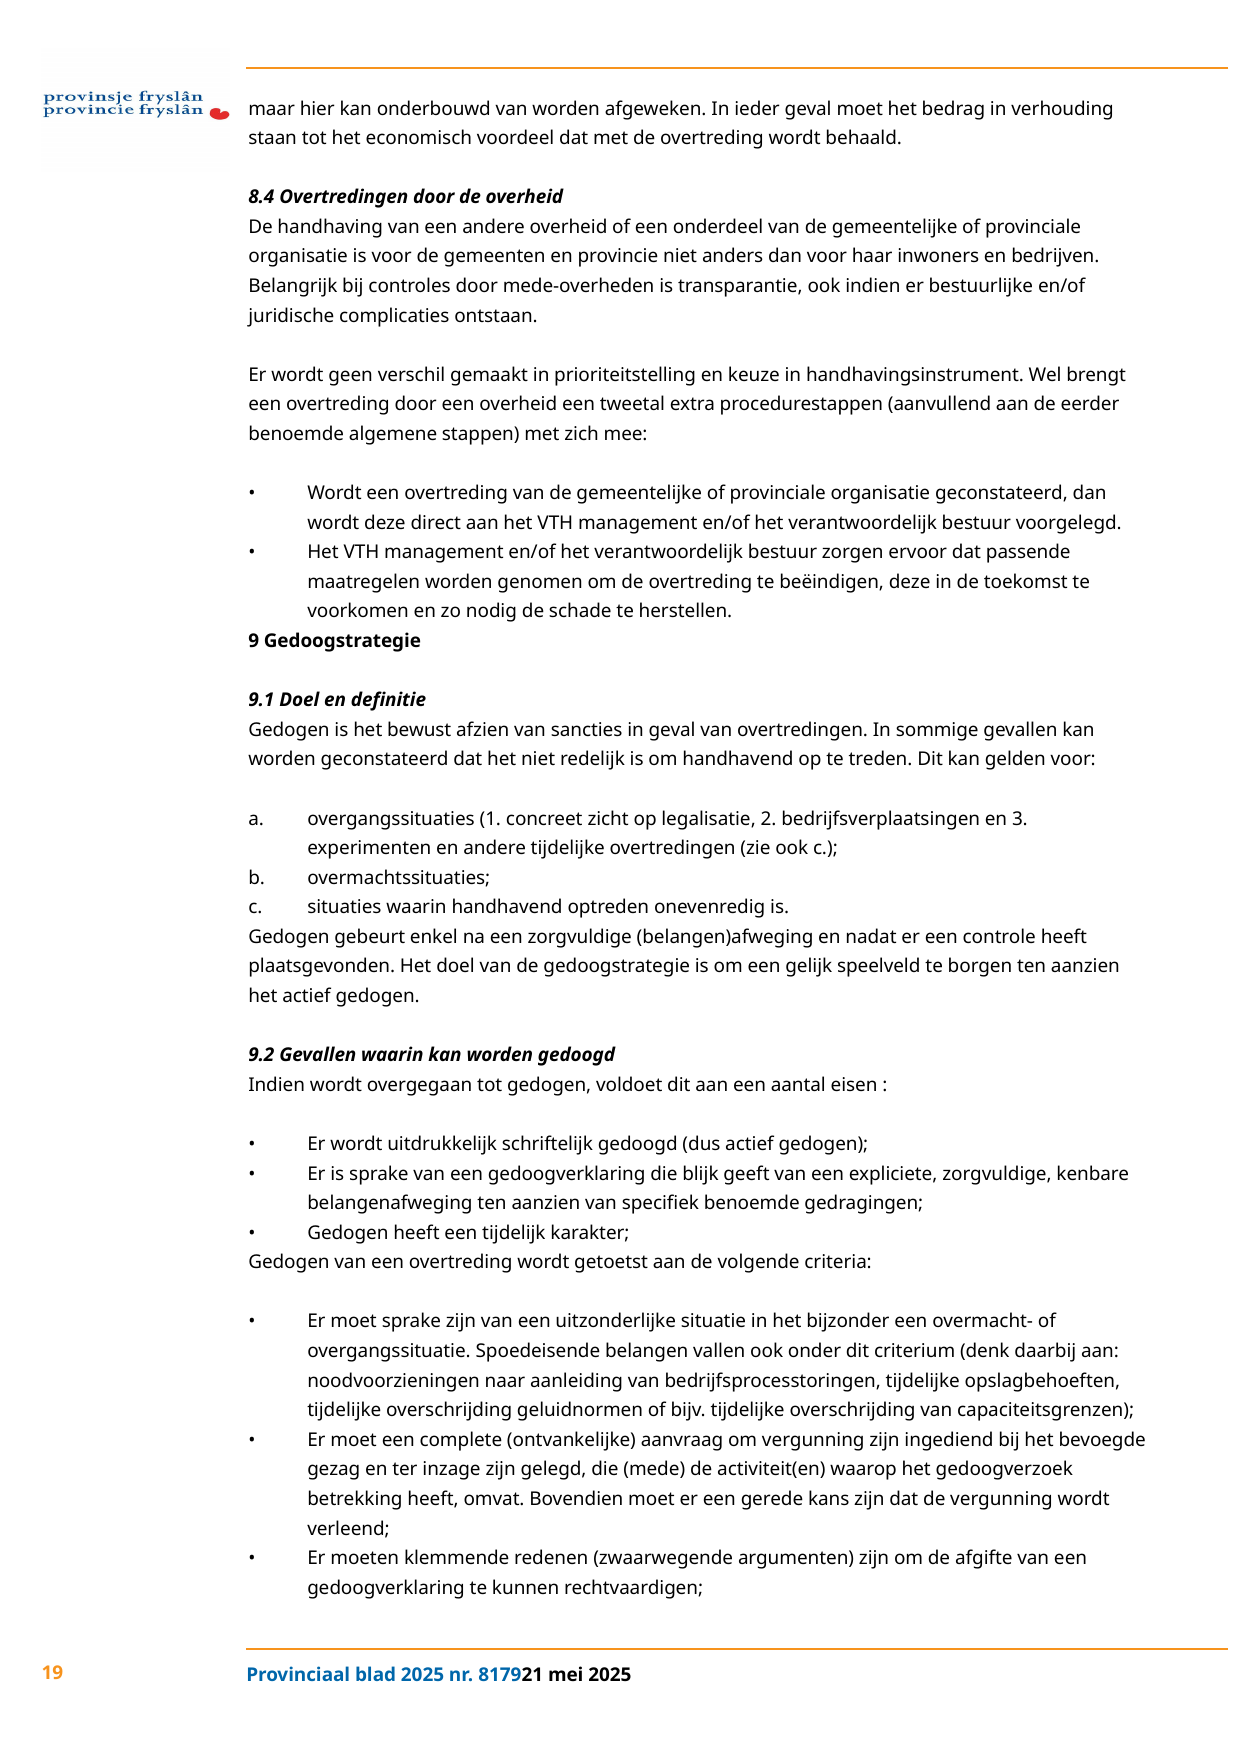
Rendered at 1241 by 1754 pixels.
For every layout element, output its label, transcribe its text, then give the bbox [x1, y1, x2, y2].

text 9.1 Doel en definitie [248, 686, 1152, 712]
list Er is sprake van een gedoogverklaring die blijk geeft van een expliciete, zorgvuldige, kenbare belangenafweging ten aanzien van specifiek benoemde gedragingen; [248, 1160, 1152, 1215]
list Er wordt uitdrukkelijk schriftelijk gedoogd (dus actief gedogen); [248, 1130, 1152, 1156]
list Wordt een overtreding van de gemeentelijke of provinciale organisatie geconstateerd, dan wordt deze direct aan het VTH management en/of het verantwoordelijk bestuur voorgelegd. [248, 479, 1152, 535]
list overmachtssituaties; [248, 864, 1152, 890]
text Er wordt geen verschil gemaakt in prioriteitstelling en keuze in handhavingsinstrument. Wel brengt een overtreding door een overheid een tweetal extra procedurestappen (aanvullend aan de eerder benoemde algemene stappen) met zich mee: [248, 361, 1152, 446]
list Gedogen heeft een tijdelijk karakter; [248, 1219, 1152, 1245]
text Gedogen van een overtreding wordt getoetst aan de volgende criteria: [248, 1248, 1152, 1274]
list Er moet sprake zijn van een uitzonderlijke situatie in het bijzonder een overmacht- of overgangssituatie. Spoedeisende belangen vallen ook onder dit criterium (denk daarbij aan: noodvoorzieningen naar aanleiding van bedrijfsprocesstoringen, tijdelijke opslagbehoeften, tijdelijke overschrijding geluidnormen of bijv. tijdelijke overschrijding van capaciteitsgrenzen); [248, 1308, 1152, 1422]
picture [41, 47, 231, 172]
list overgangssituaties (1. concreet zicht op legalisatie, 2. bedrijfsverplaatsingen en 3. experimenten en andere tijdelijke overtredingen (zie ook c.); [248, 805, 1152, 860]
text 9.2 Gevallen waarin kan worden gedoogd [248, 1041, 1152, 1067]
list situaties waarin handhavend optreden onevenredig is. [248, 893, 1152, 919]
text maar hier kan onderbouwd van worden afgeweken. In ieder geval moet het bedrag in verhouding staan tot het economisch voordeel dat met de overtreding wordt behaald. [248, 95, 1152, 150]
text De handhaving van een andere overheid of een onderdeel van de gemeentelijke of provinciale organisatie is voor de gemeenten en provincie niet anders dan voor haar inwoners en bedrijven. Belangrijk bij controles door mede-overheden is transparantie, ook indien er bestuurlijke en/of juridische complicaties ontstaan. [248, 213, 1152, 328]
text 8.4 Overtredingen door de overheid [248, 183, 1152, 209]
text Gedogen gebeurt enkel na een zorgvuldige (belangen)afweging en nadat er een controle heeft plaatsgevonden. Het doel van de gedoogstrategie is om een gelijk speelveld te borgen ten aanzien het actief gedogen. [248, 923, 1152, 1008]
list Het VTH management en/of het verantwoordelijk bestuur zorgen ervoor dat passende maatregelen worden genomen om de overtreding te beëindigen, deze in de toekomst te voorkomen en zo nodig de schade te herstellen. [248, 538, 1152, 623]
text Gedogen is het bewust afzien van sancties in geval van overtredingen. In sommige gevallen kan worden geconstateerd dat het niet redelijk is om handhavend op te treden. Dit kan gelden voor: [248, 716, 1152, 771]
text 9 Gedoogstrategie [248, 627, 1152, 653]
list Er moet een complete (ontvankelijke) aanvraag om vergunning zijn ingediend bij het bevoegde gezag en ter inzage zijn gelegd, die (mede) de activiteit(en) waarop het gedoogverzoek betrekking heeft, omvat. Bovendien moet er een gerede kans zijn dat de vergunning wordt verleend; [248, 1426, 1152, 1541]
list Er moeten klemmende redenen (zwaarwegende argumenten) zijn om de afgifte van een gedoogverklaring te kunnen rechtvaardigen; [248, 1544, 1152, 1600]
text Indien wordt overgegaan tot gedogen, voldoet dit aan een aantal eisen : [248, 1071, 1152, 1097]
